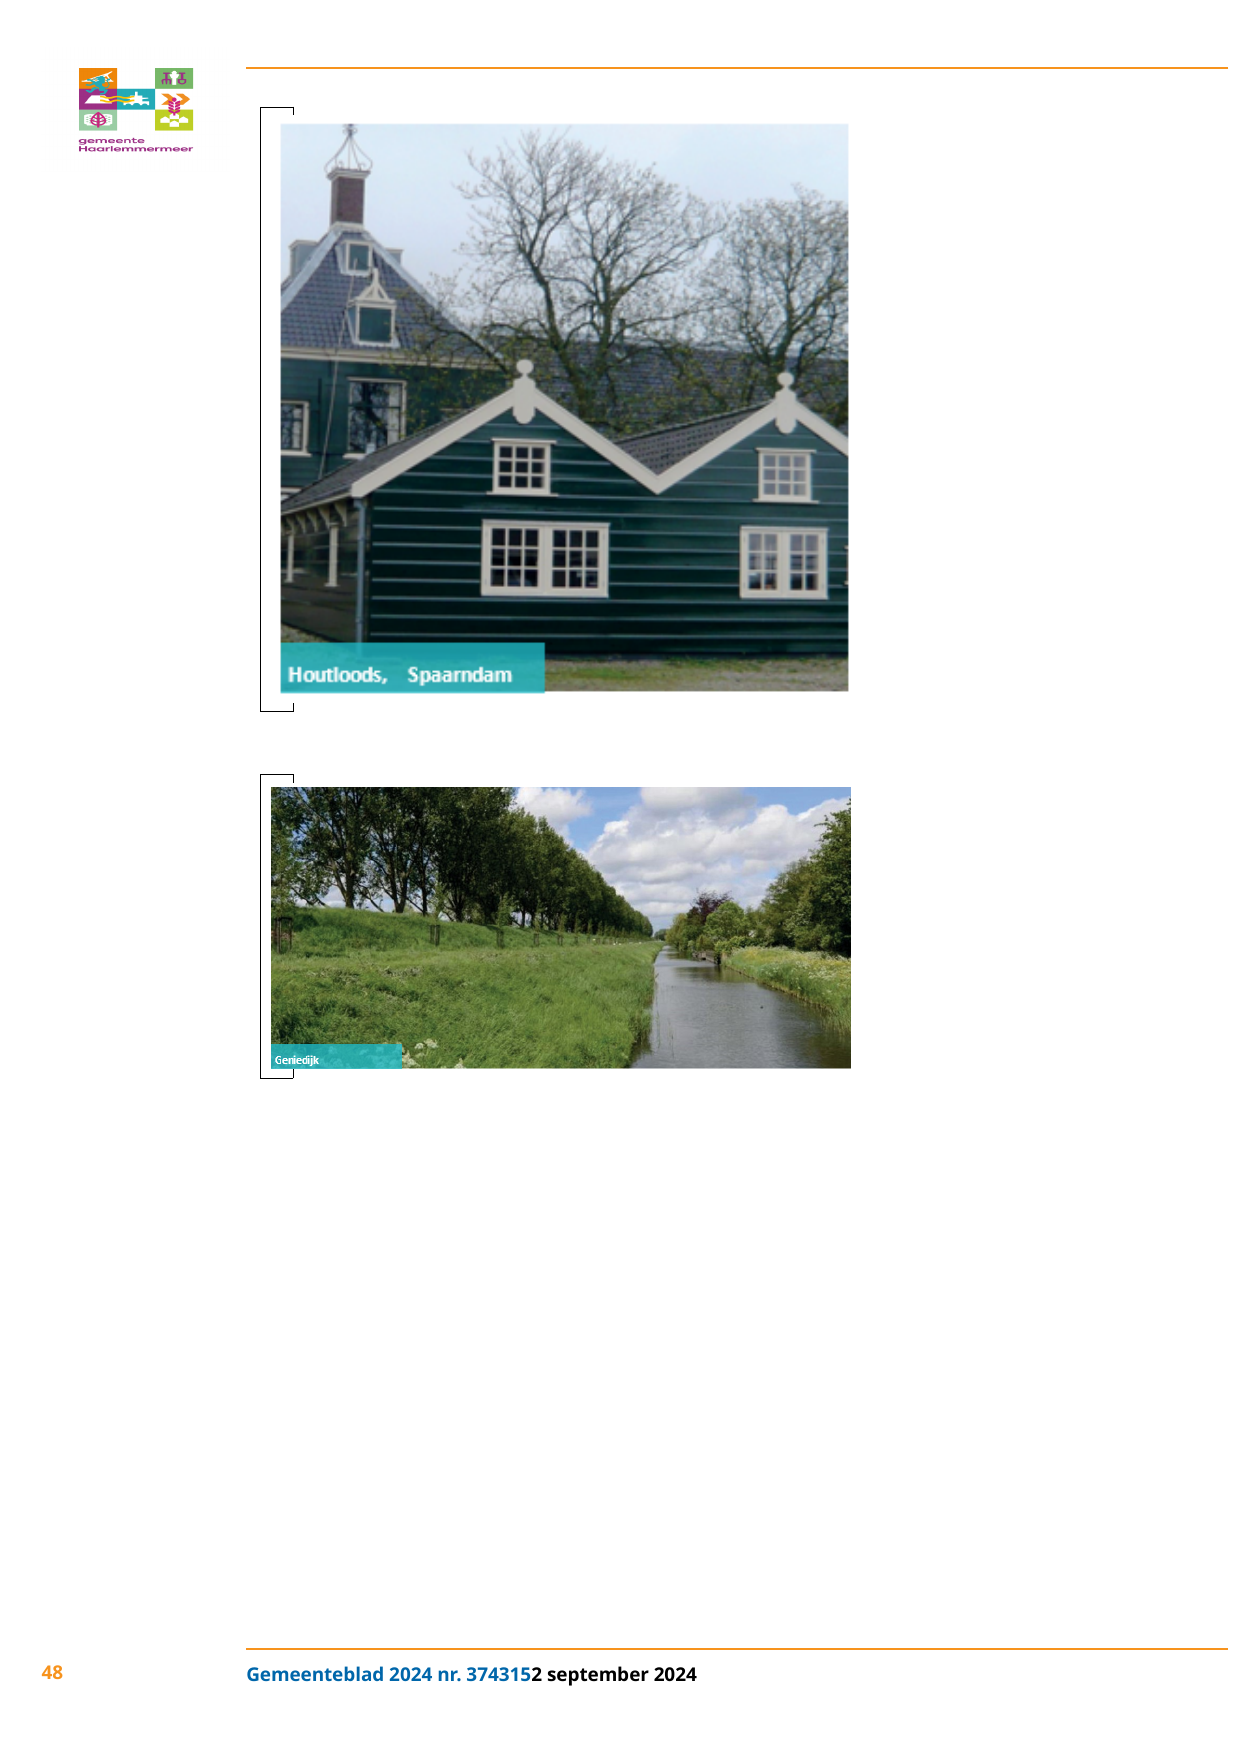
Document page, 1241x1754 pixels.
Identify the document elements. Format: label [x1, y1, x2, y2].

picture [268, 115, 860, 703]
picture [41, 47, 231, 172]
picture [268, 783, 860, 1069]
